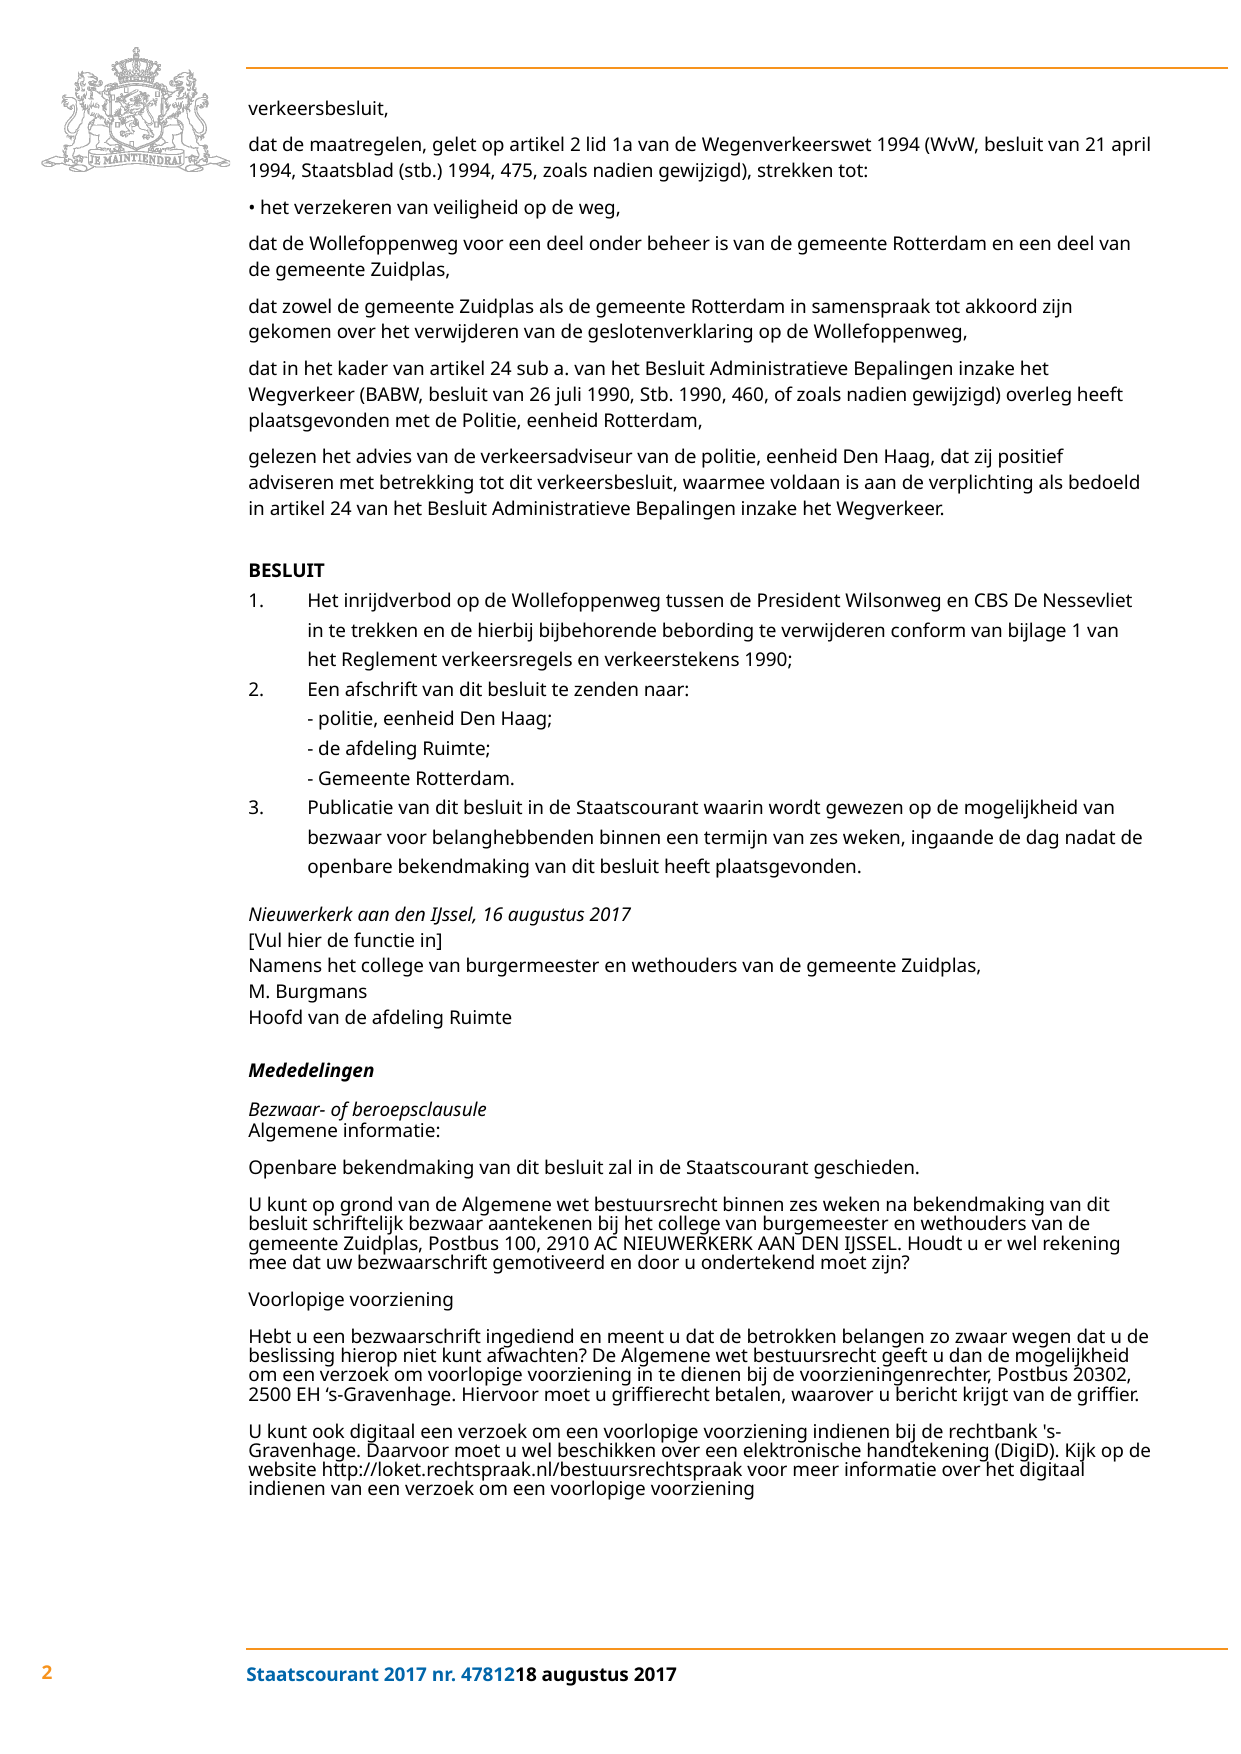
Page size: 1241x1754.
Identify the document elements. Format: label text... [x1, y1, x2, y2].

text Mededelingen [248, 1057, 1152, 1083]
list - Gemeente Rotterdam. [248, 765, 1152, 790]
text Voorlopige voorziening [248, 1291, 1152, 1310]
text Hebt u een bezwaarschrift ingediend en meent u dat de betrokken belangen zo zwaar wegen dat u de beslissing hierop niet kunt afwachten? De Algemene wet bestuursrecht geeft u dan de mogelijkheid om een verzoek om voorlopige voorziening in te dienen bij de voorzieningenrechter, Postbus 20302, 2500 EH ‘s-Gravenhage. Hiervoor moet u griffierecht betalen, waarover u bericht krijgt van de griffier. [248, 1328, 1152, 1405]
text Namens het college van burgermeester en wethouders van de gemeente Zuidplas, [248, 953, 1152, 978]
text [Vul hier de functie in] [248, 927, 1152, 953]
text gelezen het advies van de verkeersadviseur van de politie, eenheid Den Haag, dat zij positief adviseren met betrekking tot dit verkeersbesluit, waarmee voldaan is aan de verplichting als bedoeld in artikel 24 van het Besluit Administratieve Bepalingen inzake het Wegverkeer. [248, 443, 1152, 521]
text BESLUIT [248, 558, 1152, 583]
list Een afschrift van dit besluit te zenden naar: [248, 676, 1152, 702]
text U kunt op grond van de Algemene wet bestuursrecht binnen zes weken na bekendmaking van dit besluit schriftelijk bezwaar aantekenen bij het college van burgemeester en wethouders van de gemeente Zuidplas, Postbus 100, 2910 AC NIEUWERKERK AAN DEN IJSSEL. Houdt u er wel rekening mee dat uw bezwaarschrift gemotiveerd en door u ondertekend moet zijn? [248, 1196, 1152, 1273]
picture [41, 47, 231, 172]
text verkeersbesluit, [248, 95, 1152, 121]
text dat zowel de gemeente Zuidplas als de gemeente Rotterdam in samenspraak tot akkoord zijn gekomen over het verwijderen van de geslotenverklaring op de Wollefoppenweg, [248, 293, 1152, 344]
text Bezwaar- of beroepsclausule [248, 1096, 1152, 1122]
text U kunt ook digitaal een verzoek om een voorlopige voorziening indienen bij de rechtbank 's-Gravenhage. Daarvoor moet u wel beschikken over een elektronische handtekening (DigiD). Kijk op de website http://loket.rechtspraak.nl/bestuursrechtspraak voor meer informatie over het digitaal indienen van een verzoek om een voorlopige voorziening [248, 1423, 1152, 1500]
text dat in het kader van artikel 24 sub a. van het Besluit Administratieve Bepalingen inzake het Wegverkeer (BABW, besluit van 26 juli 1990, Stb. 1990, 460, of zoals nadien gewijzigd) overleg heeft plaatsgevonden met de Politie, eenheid Rotterdam, [248, 355, 1152, 432]
text Algemene informatie: [248, 1122, 1152, 1141]
text Openbare bekendmaking van dit besluit zal in de Staatscourant geschieden. [248, 1159, 1152, 1178]
text • het verzekeren van veiligheid op de weg, [248, 194, 1152, 219]
text dat de maatregelen, gelet op artikel 2 lid 1a van de Wegenverkeerswet 1994 (WvW, besluit van 21 april 1994, Staatsblad (stb.) 1994, 475, zoals nadien gewijzigd), strekken tot: [248, 131, 1152, 183]
text Hoofd van de afdeling Ruimte [248, 1004, 1152, 1030]
list Het inrijdverbod op de Wollefoppenweg tussen de President Wilsonweg en CBS De Nessevliet in te trekken en de hierbij bijbehorende bebording te verwijderen conform van bijlage 1 van het Reglement verkeersregels en verkeerstekens 1990; [248, 587, 1152, 672]
list Publicatie van dit besluit in de Staatscourant waarin wordt gewezen op de mogelijkheid van bezwaar voor belanghebbenden binnen een termijn van zes weken, ingaande de dag nadat de openbare bekendmaking van dit besluit heeft plaatsgevonden. [248, 794, 1152, 879]
text M. Burgmans [248, 978, 1152, 1004]
text dat de Wollefoppenweg voor een deel onder beheer is van de gemeente Rotterdam en een deel van de gemeente Zuidplas, [248, 231, 1152, 282]
text Nieuwerkerk aan den IJssel, 16 augustus 2017 [248, 901, 1152, 927]
list - de afdeling Ruimte; [248, 735, 1152, 761]
list - politie, eenheid Den Haag; [248, 706, 1152, 731]
